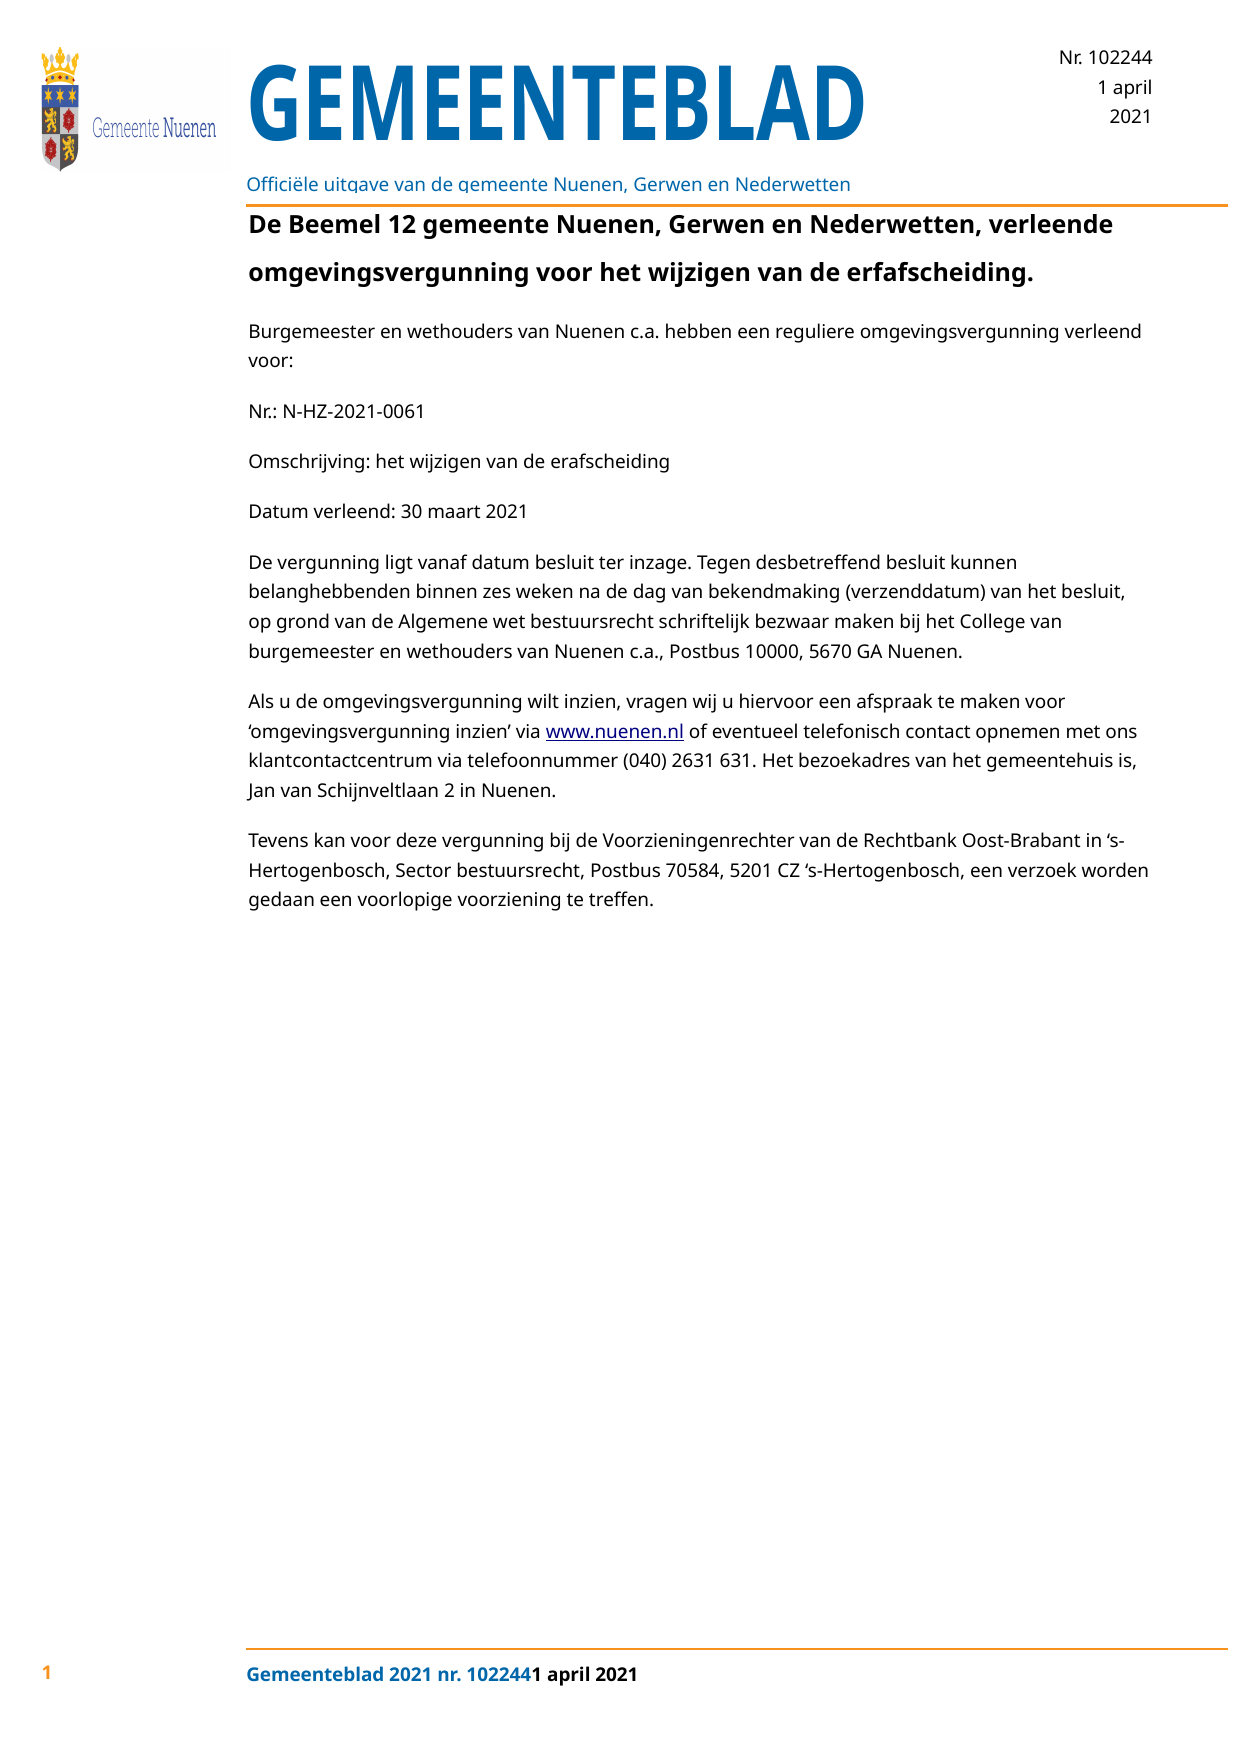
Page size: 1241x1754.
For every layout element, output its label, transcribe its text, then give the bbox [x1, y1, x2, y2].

text Als u de omgevingsvergunning wilt inzien, vragen wij u hiervoor een afspraak te maken voor ‘omgevingsvergunning inzien’ via www.nuenen.nl of eventueel telefonisch contact opnemen met ons klantcontactcentrum via telefoonnummer (040) 2631 631. Het bezoekadres van het gemeentehuis is, Jan van Schijnveltlaan 2 in Nuenen. [248, 688, 1152, 803]
picture [41, 47, 231, 172]
text De vergunning ligt vanaf datum besluit ter inzage. Tegen desbetreffend besluit kunnen belanghebbenden binnen zes weken na de dag van bekendmaking (verzenddatum) van het besluit, op grond van de Algemene wet bestuursrecht schriftelijk bezwaar maken bij het College van burgemeester en wethouders van Nuenen c.a., Postbus 10000, 5670 GA Nuenen. [248, 549, 1152, 664]
text Datum verleend: 30 maart 2021 [248, 499, 1152, 524]
text De Beemel 12 gemeente Nuenen, Gerwen en Nederwetten, verleende omgevingsvergunning voor het wijzigen van de erfafscheiding. [248, 207, 1152, 288]
text Nr.: N-HZ-2021-0061 [248, 398, 1152, 424]
text Omschrijving: het wijzigen van de erafscheiding [248, 448, 1152, 474]
text Burgemeester en wethouders van Nuenen c.a. hebben een reguliere omgevingsvergunning verleend voor: [248, 318, 1152, 373]
text Tevens kan voor deze vergunning bij de Voorzieningenrechter van de Rechtbank Oost-Brabant in ‘s-Hertogenbosch, Sector bestuursrecht, Postbus 70584, 5201 CZ ‘s-Hertogenbosch, een verzoek worden gedaan een voorlopige voorziening te treffen. [248, 827, 1152, 912]
